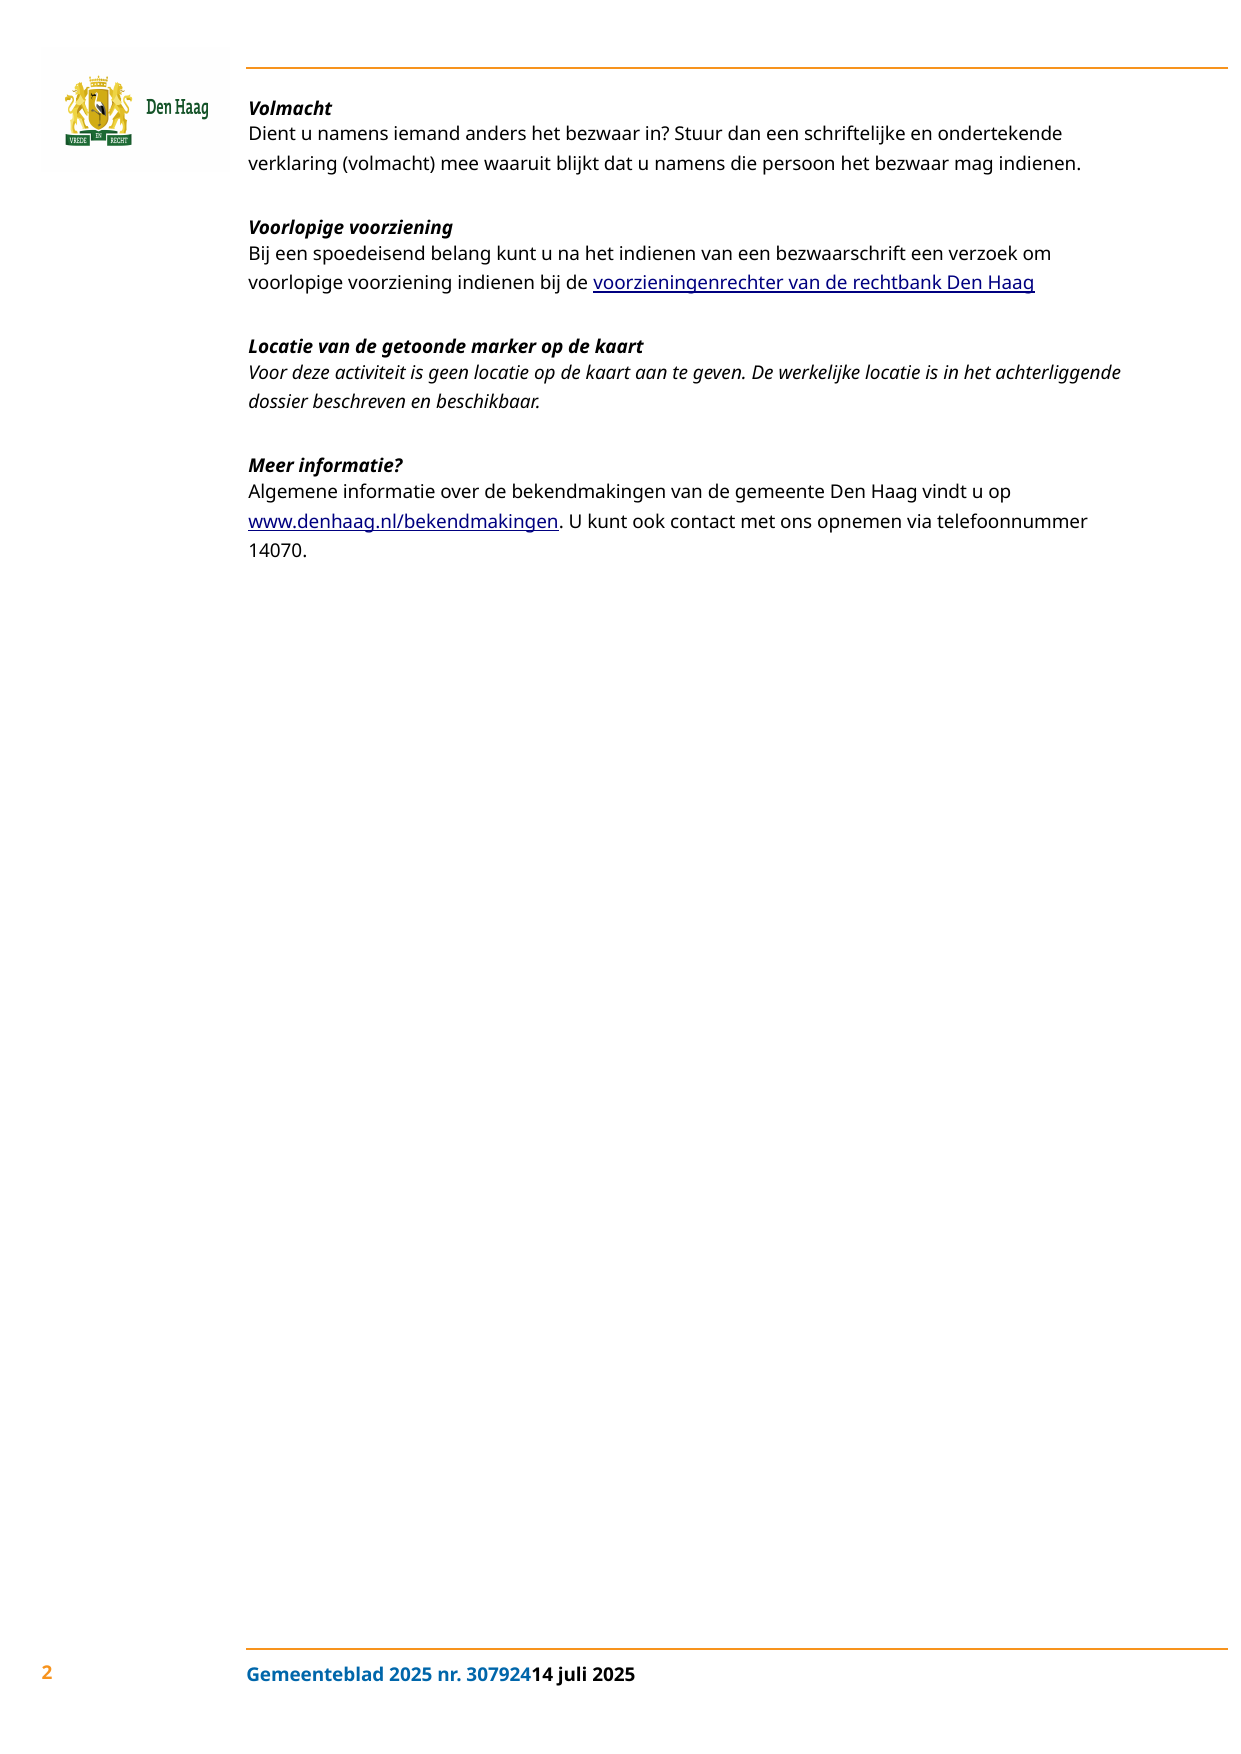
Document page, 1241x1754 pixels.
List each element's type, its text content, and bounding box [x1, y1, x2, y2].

text Meer informatie? [248, 453, 1152, 478]
text Volmacht [248, 95, 1152, 121]
text Voorlopige voorziening [248, 214, 1152, 240]
text Bij een spoedeisend belang kunt u na het indienen van een bezwaarschrift een verzoek om voorlopige voorziening indienen bij de voorzieningenrechter van de rechtbank Den Haag [248, 240, 1152, 295]
picture [41, 47, 231, 172]
text Dient u namens iemand anders het bezwaar in? Stuur dan een schriftelijke en ondertekende verklaring (volmacht) mee waaruit blijkt dat u namens die persoon het bezwaar mag indienen. [248, 121, 1152, 176]
text Algemene informatie over de bekendmakingen van de gemeente Den Haag vindt u op www.denhaag.nl/bekendmakingen. U kunt ook contact met ons opnemen via telefoonnummer 14070. [248, 478, 1152, 563]
text Voor deze activiteit is geen locatie op de kaart aan te geven. De werkelijke locatie is in het achterliggende dossier beschreven en beschikbaar. [248, 359, 1152, 414]
text Locatie van de getoonde marker op de kaart [248, 333, 1152, 359]
